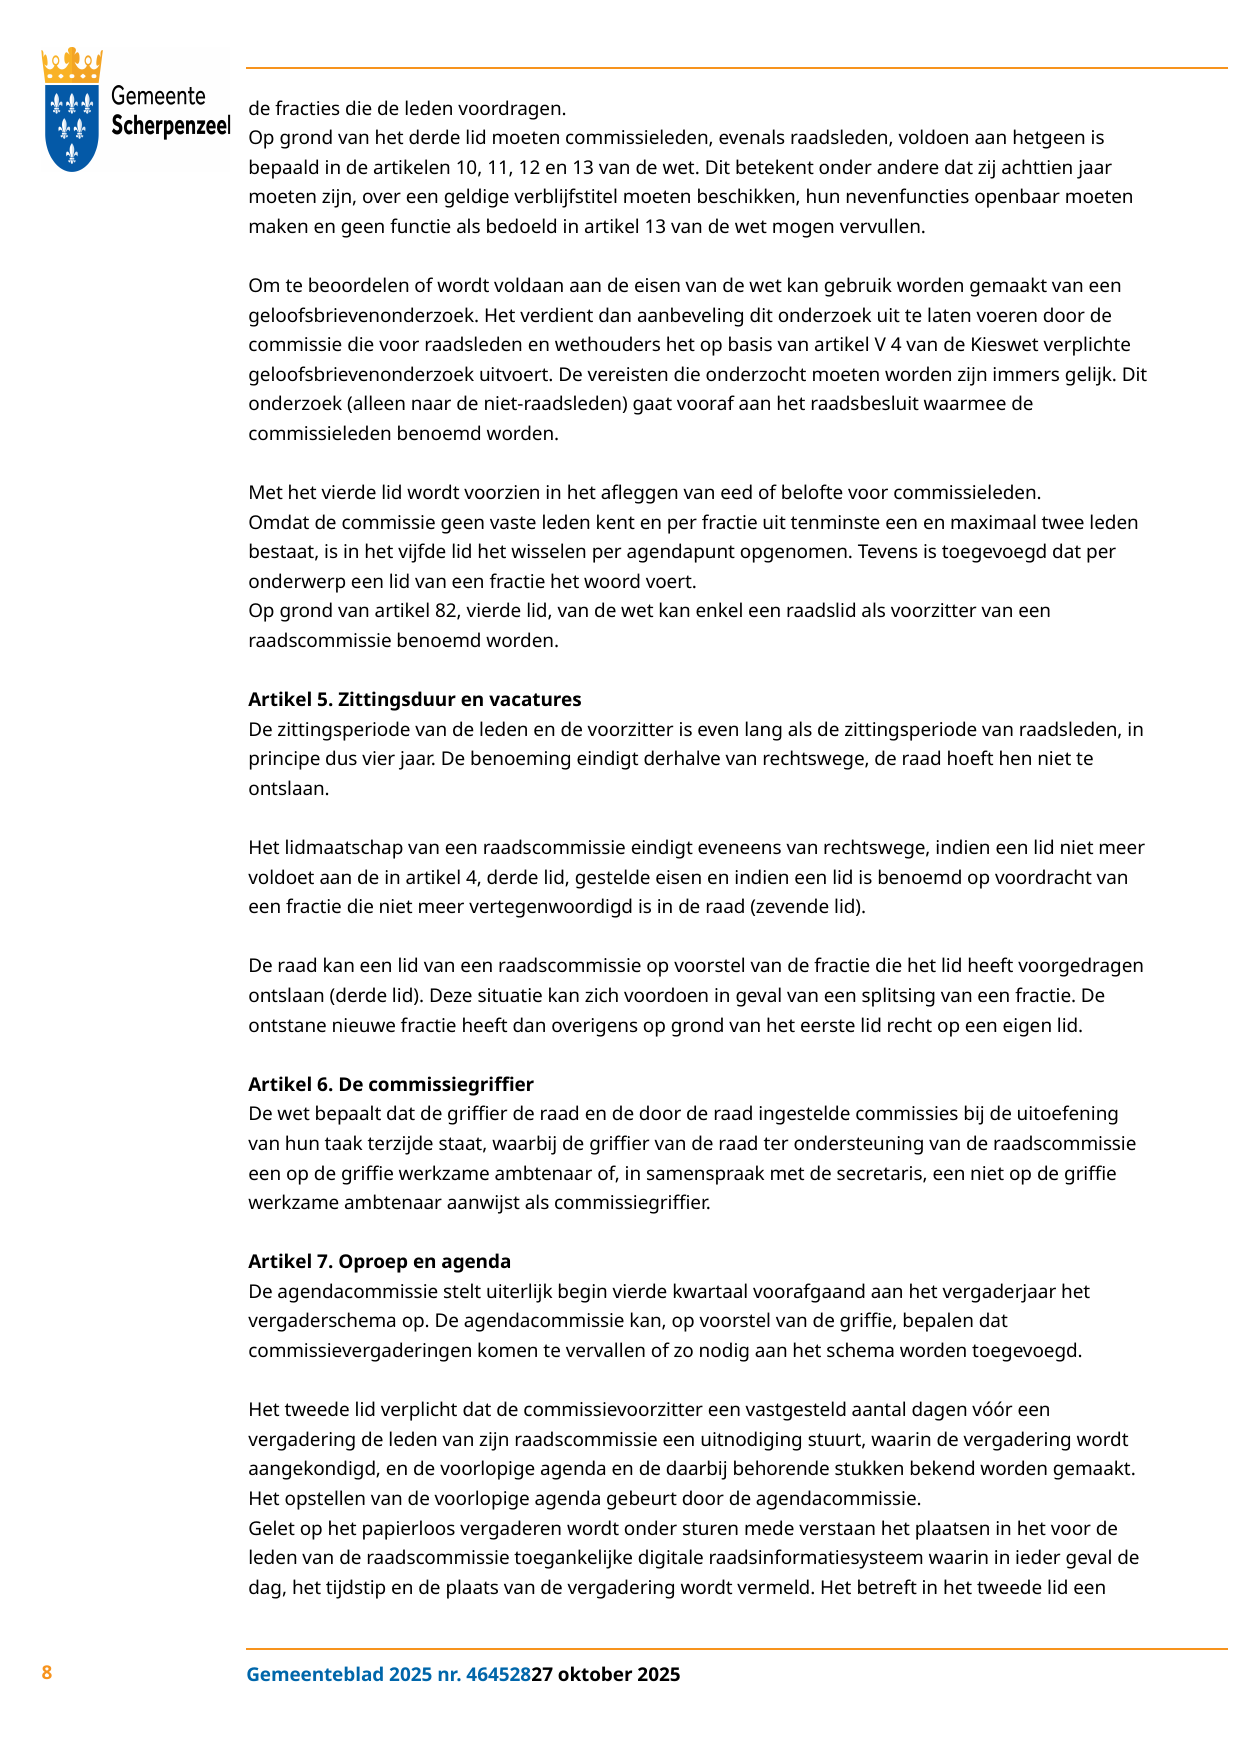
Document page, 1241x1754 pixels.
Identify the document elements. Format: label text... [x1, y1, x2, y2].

text De wet bepaalt dat de griffier de raad en de door de raad ingestelde commissies bij de uitoefening van hun taak terzijde staat, waarbij de griffier van de raad ter ondersteuning van de raadscommissie een op de griffie werkzame ambtenaar of, in samenspraak met de secretaris, een niet op de griffie werkzame ambtenaar aanwijst als commissiegriffier. [248, 1101, 1152, 1215]
text Omdat de commissie geen vaste leden kent en per fractie uit tenminste een en maximaal twee leden bestaat, is in het vijfde lid het wisselen per agendapunt opgenomen. Tevens is toegevoegd dat per onderwerp een lid van een fractie het woord voert. [248, 509, 1152, 594]
picture [41, 47, 231, 172]
text Artikel 7. Oproep en agenda [248, 1248, 1152, 1274]
text Het tweede lid verplicht dat de commissievoorzitter een vastgesteld aantal dagen vóór een vergadering de leden van zijn raadscommissie een uitnodiging stuurt, waarin de vergadering wordt aangekondigd, en de voorlopige agenda en de daarbij behorende stukken bekend worden gemaakt. Het opstellen van de voorlopige agenda gebeurt door de agendacommissie. [248, 1396, 1152, 1511]
text De agendacommissie stelt uiterlijk begin vierde kwartaal voorafgaand aan het vergaderjaar het vergaderschema op. De agendacommissie kan, op voorstel van de griffie, bepalen dat commissievergaderingen komen te vervallen of zo nodig aan het schema worden toegevoegd. [248, 1278, 1152, 1363]
text Met het vierde lid wordt voorzien in het afleggen van eed of belofte voor commissieleden. [248, 479, 1152, 505]
text Gelet op het papierloos vergaderen wordt onder sturen mede verstaan het plaatsen in het voor de leden van de raadscommissie toegankelijke digitale raadsinformatiesysteem waarin in ieder geval de dag, het tijdstip en de plaats van de vergadering wordt vermeld. Het betreft in het tweede lid een [248, 1515, 1152, 1600]
text Op grond van artikel 82, vierde lid, van de wet kan enkel een raadslid als voorzitter van een raadscommissie benoemd worden. [248, 598, 1152, 653]
text Artikel 5. Zittingsduur en vacatures [248, 686, 1152, 712]
text Op grond van het derde lid moeten commissieleden, evenals raadsleden, voldoen aan hetgeen is bepaald in de artikelen 10, 11, 12 en 13 van de wet. Dit betekent onder andere dat zij achttien jaar moeten zijn, over een geldige verblijfstitel moeten beschikken, hun nevenfuncties openbaar moeten maken en geen functie als bedoeld in artikel 13 van de wet mogen vervullen. [248, 124, 1152, 239]
text Artikel 6. De commissiegriffier [248, 1071, 1152, 1097]
text de fracties die de leden voordragen. [248, 95, 1152, 121]
text Het lidmaatschap van een raadscommissie eindigt eveneens van rechtswege, indien een lid niet meer voldoet aan de in artikel 4, derde lid, gestelde eisen en indien een lid is benoemd op voordracht van een fractie die niet meer vertegenwoordigd is in de raad (zevende lid). [248, 834, 1152, 919]
text De zittingsperiode van de leden en de voorzitter is even lang als de zittingsperiode van raadsleden, in principe dus vier jaar. De benoeming eindigt derhalve van rechtswege, de raad hoeft hen niet te ontslaan. [248, 716, 1152, 801]
text Om te beoordelen of wordt voldaan aan de eisen van de wet kan gebruik worden gemaakt van een geloofsbrievenonderzoek. Het verdient dan aanbeveling dit onderzoek uit te laten voeren door de commissie die voor raadsleden en wethouders het op basis van artikel V 4 van de Kieswet verplichte geloofsbrievenonderzoek uitvoert. De vereisten die onderzocht moeten worden zijn immers gelijk. Dit onderzoek (alleen naar de niet-raadsleden) gaat vooraf aan het raadsbesluit waarmee de commissieleden benoemd worden. [248, 272, 1152, 446]
text De raad kan een lid van een raadscommissie op voorstel van de fractie die het lid heeft voorgedragen ontslaan (derde lid). Deze situatie kan zich voordoen in geval van een splitsing van een fractie. De ontstane nieuwe fractie heeft dan overigens op grond van het eerste lid recht op een eigen lid. [248, 953, 1152, 1038]
